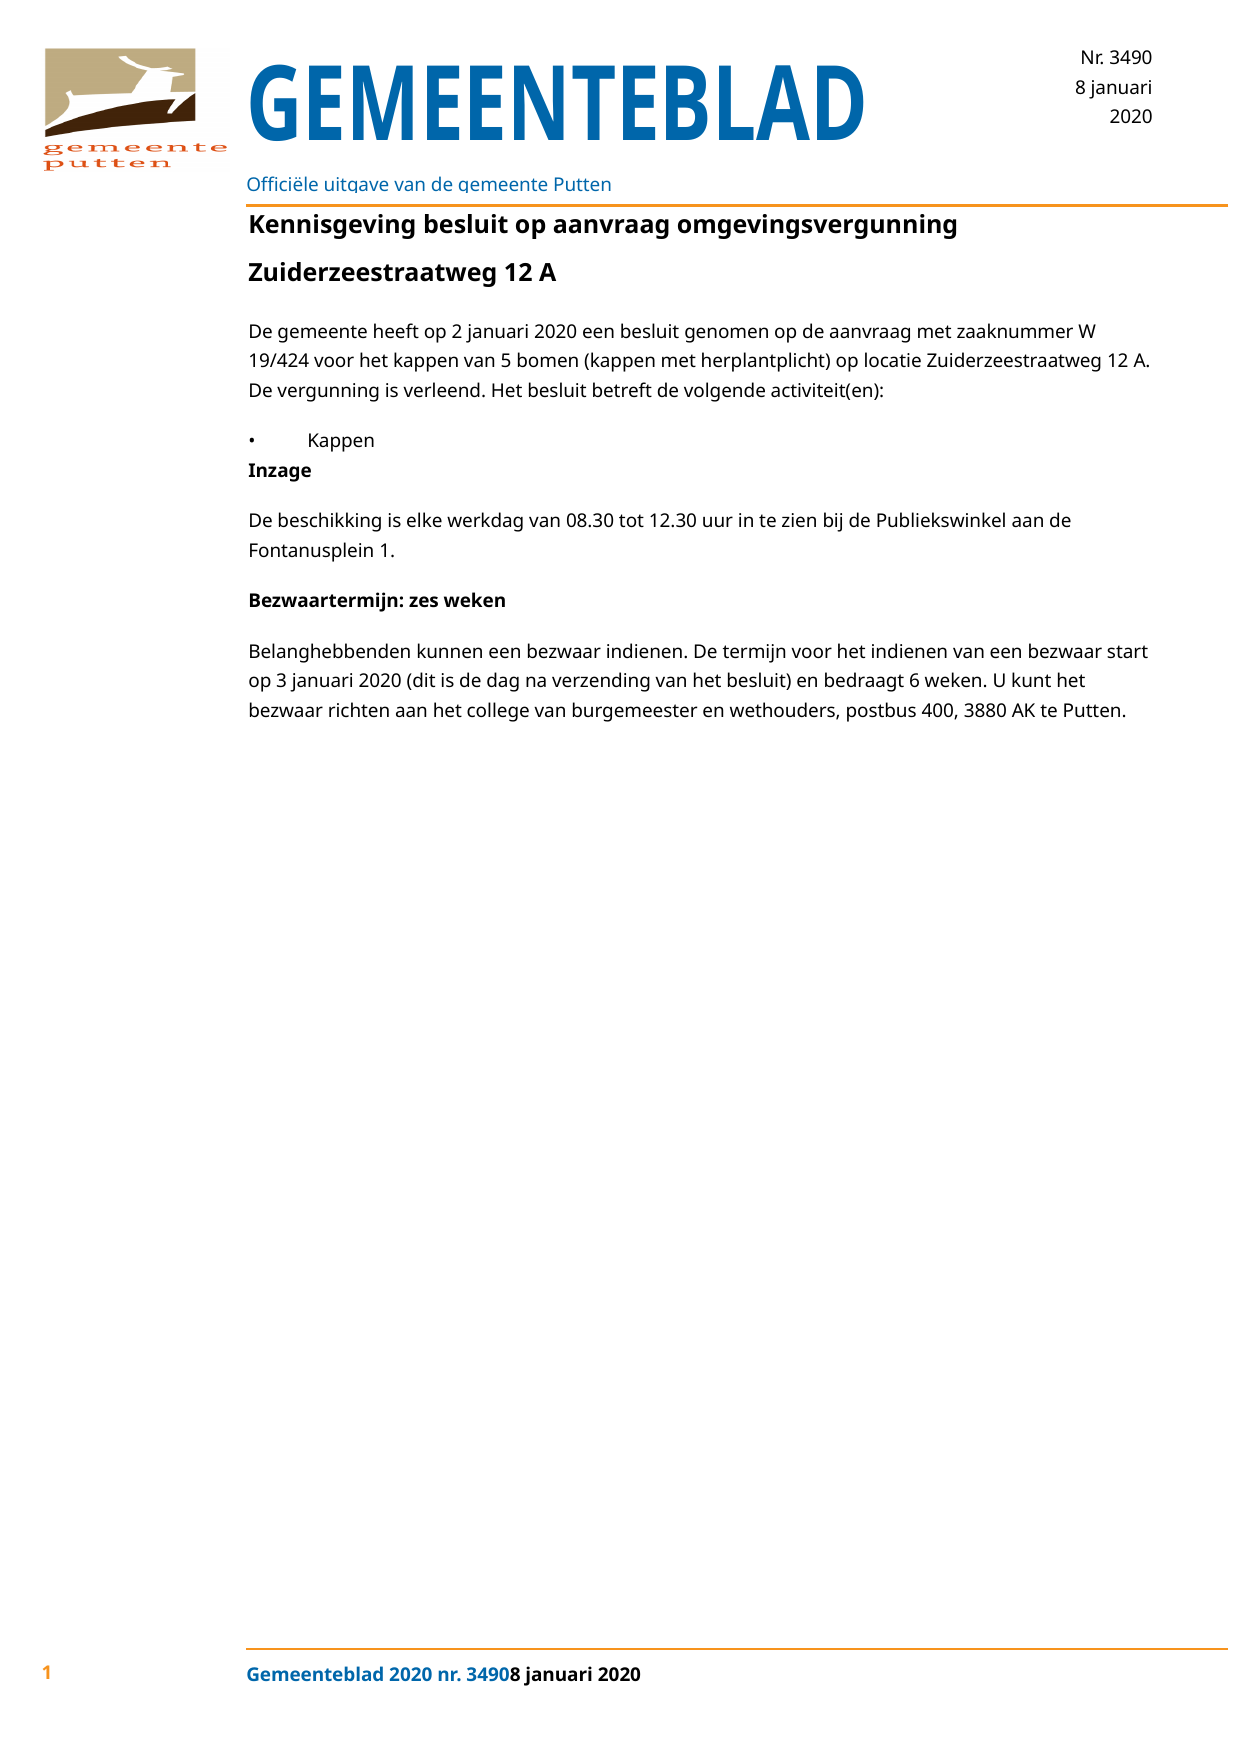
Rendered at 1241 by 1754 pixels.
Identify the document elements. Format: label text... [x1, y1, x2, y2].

picture [41, 47, 231, 172]
text Bezwaartermijn: zes weken [248, 587, 1152, 613]
text De gemeente heeft op 2 januari 2020 een besluit genomen op de aanvraag met zaaknummer W 19/424 voor het kappen van 5 bomen (kappen met herplantplicht) op locatie Zuiderzeestraatweg 12 A. De vergunning is verleend. Het besluit betreft de volgende activiteit(en): [248, 318, 1152, 403]
text Inzage [248, 457, 1152, 483]
list Kappen [248, 427, 1152, 453]
text Kennisgeving besluit op aanvraag omgevingsvergunning Zuiderzeestraatweg 12 A [248, 207, 1152, 288]
text Belanghebbenden kunnen een bezwaar indienen. De termijn voor het indienen van een bezwaar start op 3 januari 2020 (dit is de dag na verzending van het besluit) en bedraagt 6 weken. U kunt het bezwaar richten aan het college van burgemeester en wethouders, postbus 400, 3880 AK te Putten. [248, 638, 1152, 723]
text De beschikking is elke werkdag van 08.30 tot 12.30 uur in te zien bij de Publiekswinkel aan de Fontanusplein 1. [248, 507, 1152, 563]
